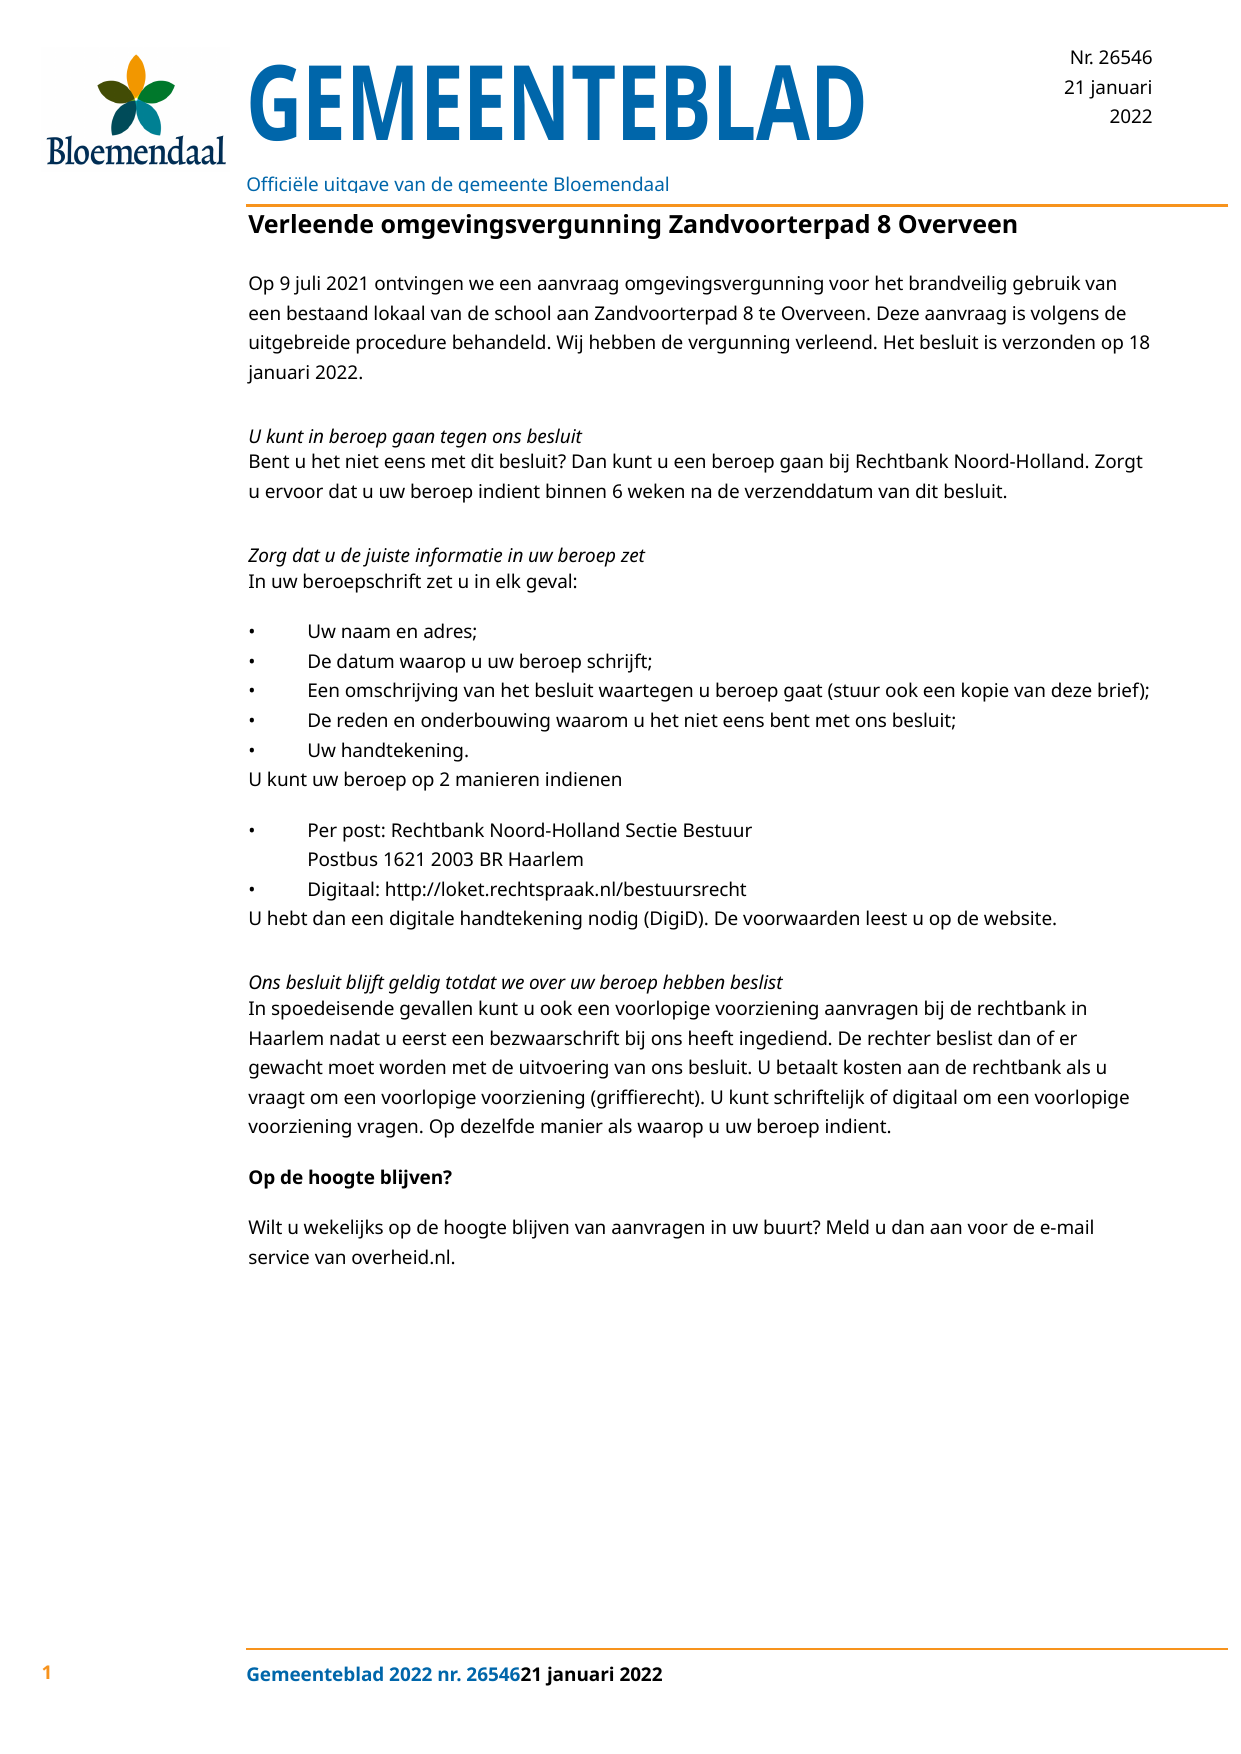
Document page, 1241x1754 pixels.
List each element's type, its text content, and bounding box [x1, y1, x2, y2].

text Zorg dat u de juiste informatie in uw beroep zet [248, 542, 1152, 568]
text Bent u het niet eens met dit besluit? Dan kunt u een beroep gaan bij Rechtbank Noord-Holland. Zorgt u ervoor dat u uw beroep indient binnen 6 weken na de verzenddatum van dit besluit. [248, 449, 1152, 504]
list De datum waarop u uw beroep schrijft; [248, 648, 1152, 674]
text Op de hoogte blijven? [248, 1164, 1152, 1190]
list Een omschrijving van het besluit waartegen u beroep gaat (stuur ook een kopie van deze brief); [248, 678, 1152, 703]
list Uw handtekening. [248, 737, 1152, 762]
text Op 9 juli 2021 ontvingen we een aanvraag omgevingsvergunning voor het brandveilig gebruik van een bestaand lokaal van de school aan Zandvoorterpad 8 te Overveen. Deze aanvraag is volgens de uitgebreide procedure behandeld. Wij hebben de vergunning verleend. Het besluit is verzonden op 18 januari 2022. [248, 270, 1152, 385]
text In uw beroepschrift zet u in elk geval: [248, 568, 1152, 594]
text Wilt u wekelijks op de hoogte blijven van aanvragen in uw buurt? Meld u dan aan voor de e-mail service van overheid.nl. [248, 1214, 1152, 1270]
list Postbus 1621 2003 BR Haarlem [248, 846, 1152, 872]
list De reden en onderbouwing waarom u het niet eens bent met ons besluit; [248, 707, 1152, 733]
text Verleende omgevingsvergunning Zandvoorterpad 8 Overveen [248, 207, 1152, 241]
text Ons besluit blijft geldig totdat we over uw beroep hebben beslist [248, 969, 1152, 995]
picture [41, 47, 231, 172]
text In spoedeisende gevallen kunt u ook een voorlopige voorziening aanvragen bij de rechtbank in Haarlem nadat u eerst een bezwaarschrift bij ons heeft ingediend. De rechter beslist dan of er gewacht moet worden met de uitvoering van ons besluit. U betaalt kosten aan de rechtbank als u vraagt om een voorlopige voorziening (griffierecht). U kunt schriftelijk of digitaal om een voorlopige voorziening vragen. Op dezelfde manier als waarop u uw beroep indient. [248, 995, 1152, 1139]
text U kunt in beroep gaan tegen ons besluit [248, 423, 1152, 449]
list Digitaal: http://loket.rechtspraak.nl/bestuursrecht [248, 876, 1152, 902]
list Per post: Rechtbank Noord-Holland Sectie Bestuur [248, 817, 1152, 842]
text U kunt uw beroep op 2 manieren indienen [248, 766, 1152, 792]
list Uw naam en adres; [248, 618, 1152, 644]
text U hebt dan een digitale handtekening nodig (DigiD). De voorwaarden leest u op de website. [248, 906, 1152, 931]
